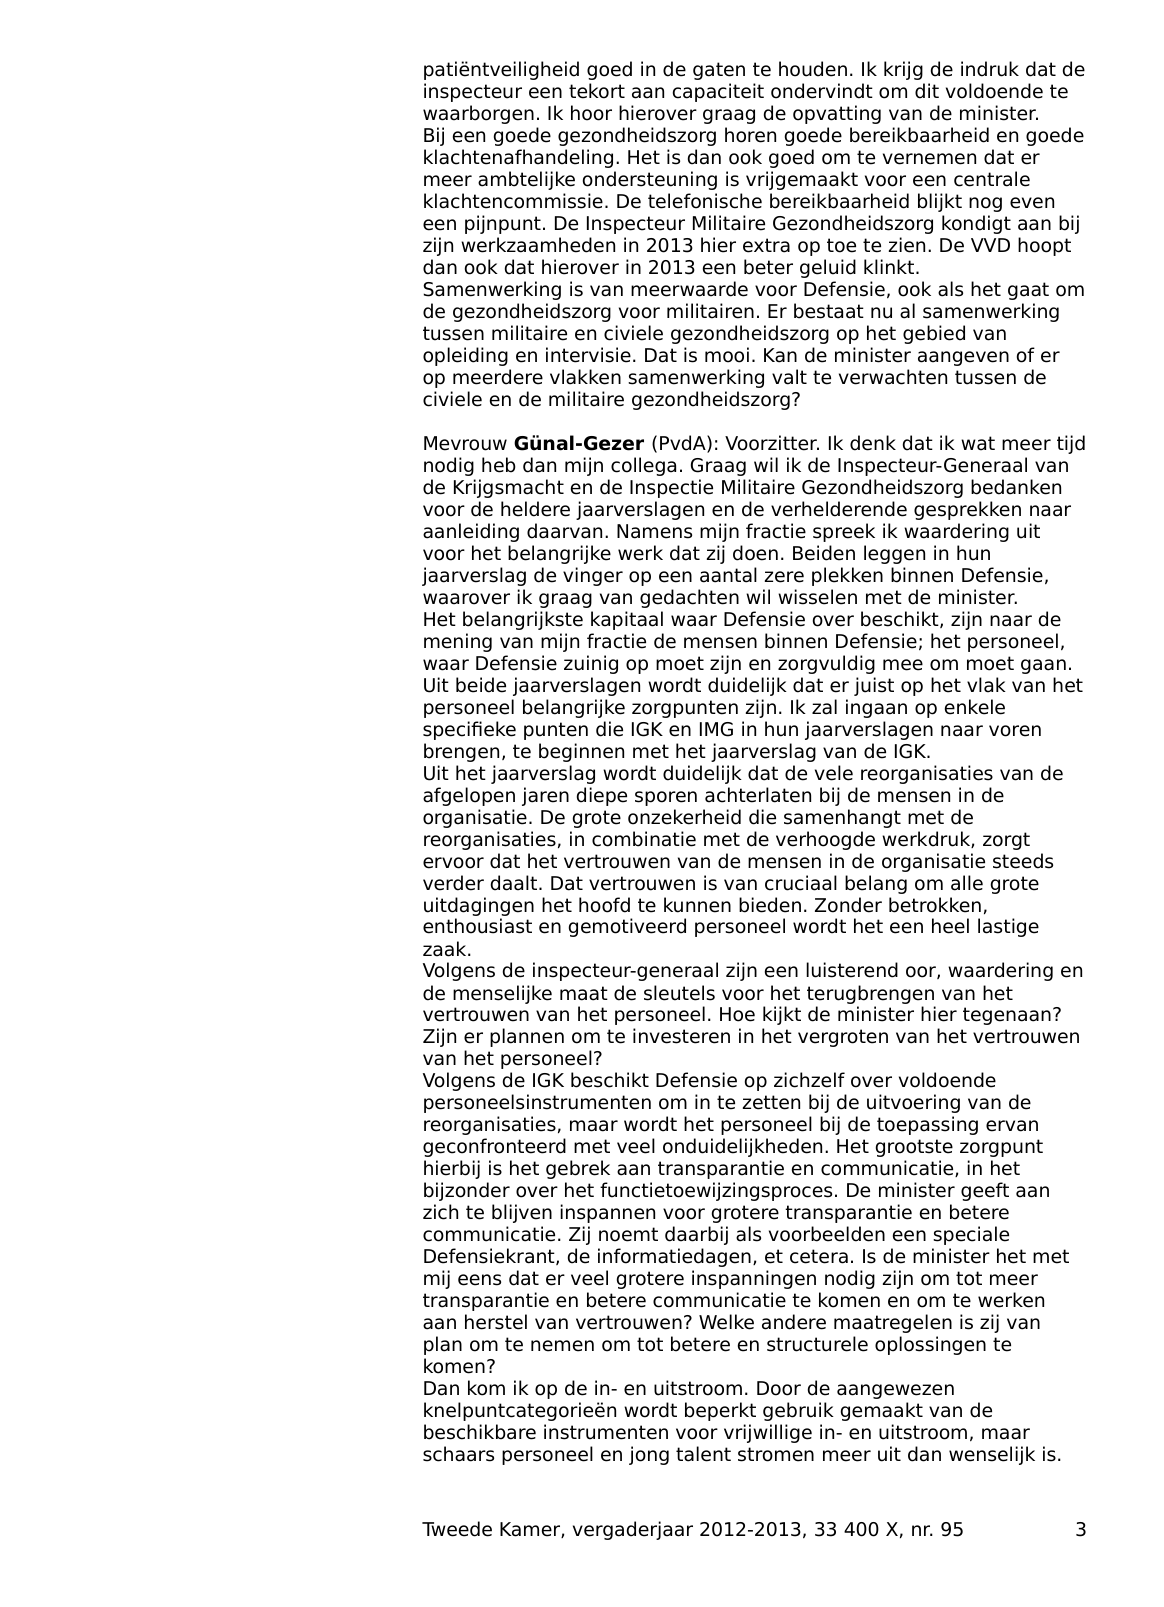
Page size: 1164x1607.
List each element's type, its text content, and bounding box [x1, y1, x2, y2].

text patiëntveiligheid goed in de gaten te houden. Ik krijg de indruk dat de inspecteur een tekort aan capaciteit ondervindt om dit voldoende te waarborgen. Ik hoor hierover graag de opvatting van de minister. [422, 59, 1087, 125]
text Dan kom ik op de in- en uitstroom. Door de aangewezen knelpuntcategorieën wordt beperkt gebruik gemaakt van de beschikbare instrumenten voor vrijwillige in- en uitstroom, maar schaars personeel en jong talent stromen meer uit dan wenselijk is. [422, 1378, 1087, 1466]
text Volgens de IGK beschikt Defensie op zichzelf over voldoende personeelsinstrumenten om in te zetten bij de uitvoering van de reorganisaties, maar wordt het personeel bij de toepassing ervan geconfronteerd met veel onduidelijkheden. Het grootste zorgpunt hierbij is het gebrek aan transparantie en communicatie, in het bijzonder over het functietoewijzingsproces. De minister geeft aan zich te blijven inspannen voor grotere transparantie en betere communicatie. Zij noemt daarbij als voorbeelden een speciale Defensiekrant, de informatiedagen, et cetera. Is de minister het met mij eens dat er veel grotere inspanningen nodig zijn om tot meer transparantie en betere communicatie te komen en om te werken aan herstel van vertrouwen? Welke andere maatregelen is zij van plan om te nemen om tot betere en structurele oplossingen te komen? [422, 1070, 1087, 1378]
text Uit het jaarverslag wordt duidelijk dat de vele reorganisaties van de afgelopen jaren diepe sporen achterlaten bij de mensen in de organisatie. De grote onzekerheid die samenhangt met de reorganisaties, in combinatie met de verhoogde werkdruk, zorgt ervoor dat het vertrouwen van de mensen in de organisatie steeds verder daalt. Dat vertrouwen is van cruciaal belang om alle grote uitdagingen het hoofd te kunnen bieden. Zonder betrokken, enthousiast en gemotiveerd personeel wordt het een heel lastige zaak. [422, 763, 1087, 960]
text Mevrouw Günal-Gezer (PvdA): Voorzitter. Ik denk dat ik wat meer tijd nodig heb dan mijn collega. Graag wil ik de Inspecteur-Generaal van de Krijgsmacht en de Inspectie Militaire Gezondheidszorg bedanken voor de heldere jaarverslagen en de verhelderende gesprekken naar aanleiding daarvan. Namens mijn fractie spreek ik waardering uit voor het belangrijke werk dat zij doen. Beiden leggen in hun jaarverslag de vinger op een aantal zere plekken binnen Defensie, waarover ik graag van gedachten wil wisselen met de minister. [422, 433, 1087, 609]
text Het belangrijkste kapitaal waar Defensie over beschikt, zijn naar de mening van mijn fractie de mensen binnen Defensie; het personeel, waar Defensie zuinig op moet zijn en zorgvuldig mee om moet gaan. Uit beide jaarverslagen wordt duidelijk dat er juist op het vlak van het personeel belangrijke zorgpunten zijn. Ik zal ingaan op enkele specifieke punten die IGK en IMG in hun jaarverslagen naar voren brengen, te beginnen met het jaarverslag van de IGK. [422, 609, 1087, 763]
text Volgens de inspecteur-generaal zijn een luisterend oor, waardering en de menselijke maat de sleutels voor het terugbrengen van het vertrouwen van het personeel. Hoe kijkt de minister hier tegenaan? Zijn er plannen om te investeren in het vergroten van het vertrouwen van het personeel? [422, 960, 1087, 1070]
text Samenwerking is van meerwaarde voor Defensie, ook als het gaat om de gezondheidszorg voor militairen. Er bestaat nu al samenwerking tussen militaire en civiele gezondheidszorg op het gebied van opleiding en intervisie. Dat is mooi. Kan de minister aangeven of er op meerdere vlakken samenwerking valt te verwachten tussen de civiele en de militaire gezondheidszorg? [422, 279, 1087, 411]
text Bij een goede gezondheidszorg horen goede bereikbaarheid en goede klachtenafhandeling. Het is dan ook goed om te vernemen dat er meer ambtelijke ondersteuning is vrijgemaakt voor een centrale klachtencommissie. De telefonische bereikbaarheid blijkt nog even een pijnpunt. De Inspecteur Militaire Gezondheidszorg kondigt aan bij zijn werkzaamheden in 2013 hier extra op toe te zien. De VVD hoopt dan ook dat hierover in 2013 een beter geluid klinkt. [422, 125, 1087, 279]
